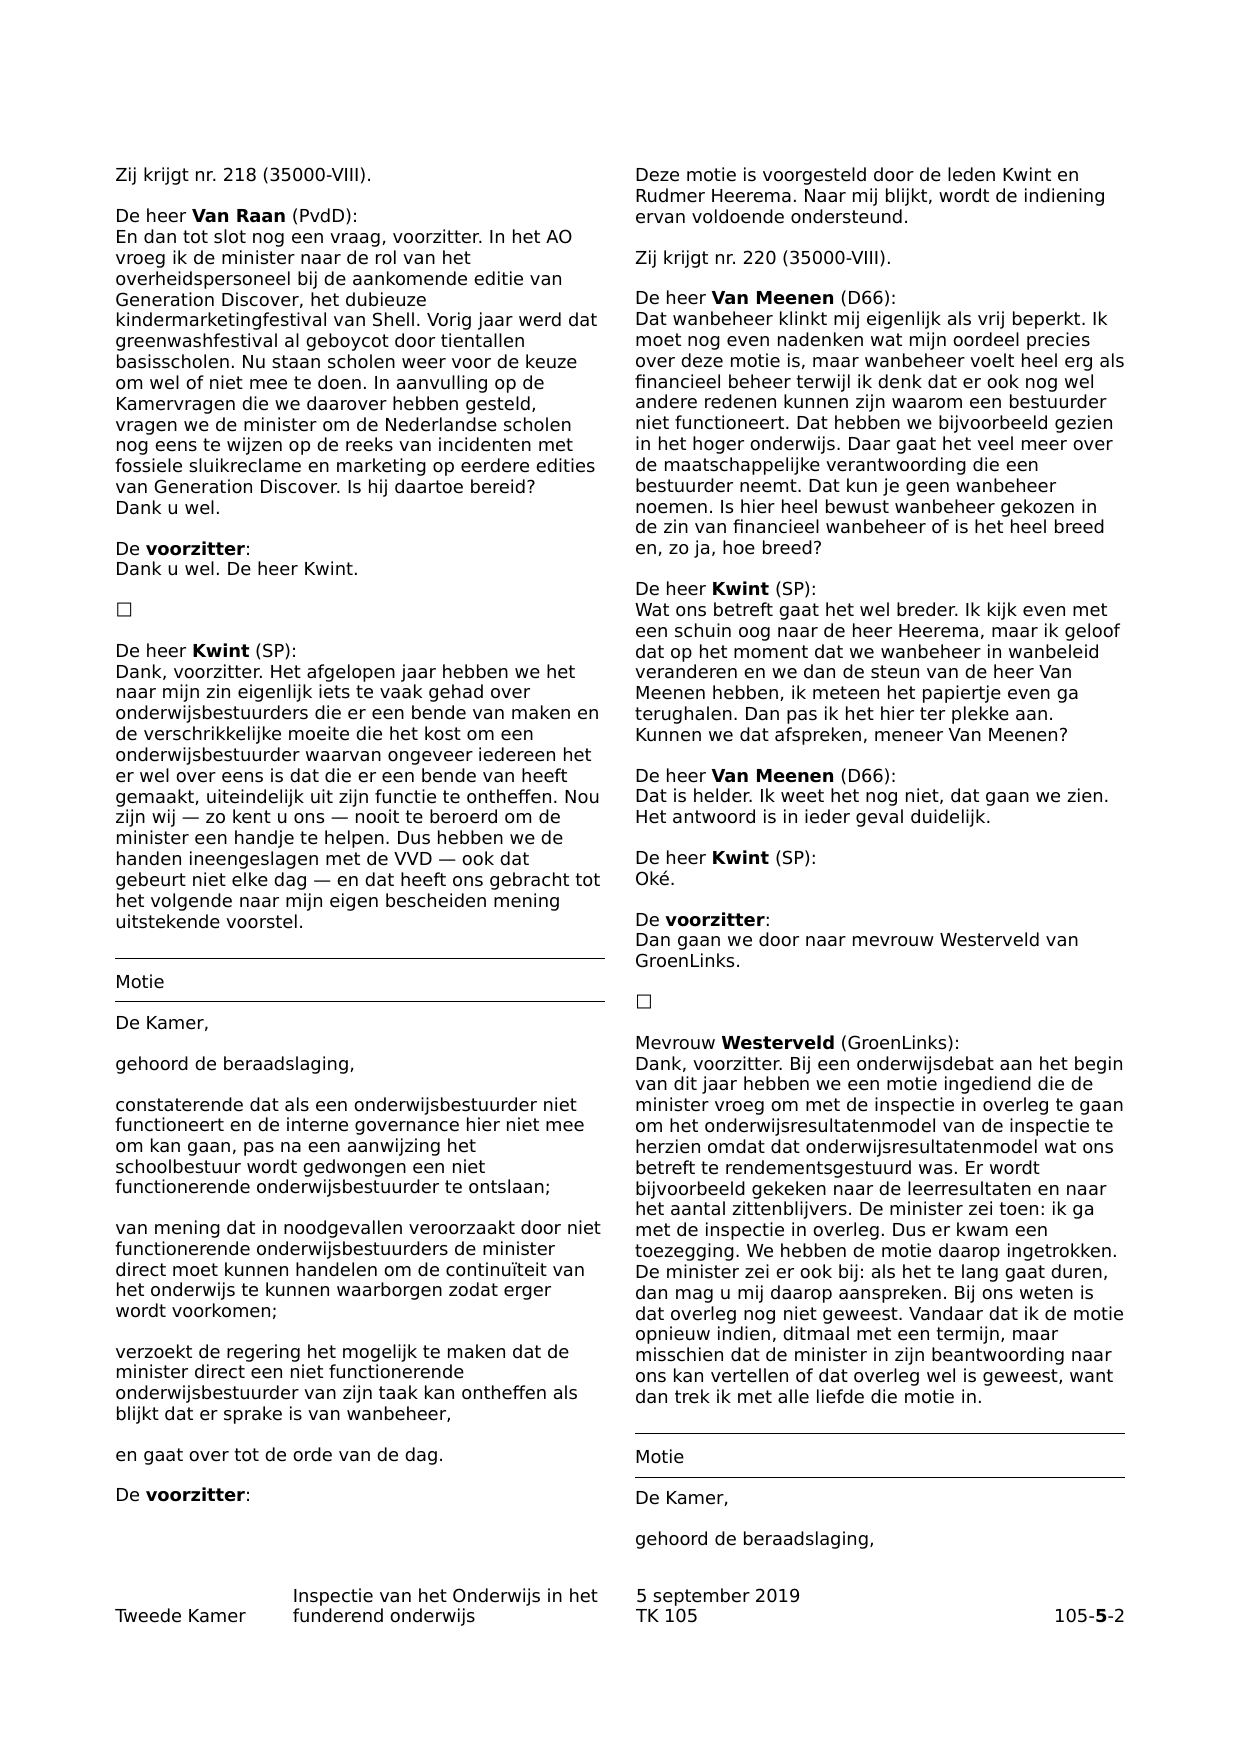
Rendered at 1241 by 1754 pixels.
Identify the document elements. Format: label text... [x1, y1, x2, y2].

text Dank u wel. De heer Kwint. [115, 559, 605, 580]
text De heer Van Meenen (D66): [635, 288, 1125, 309]
text van mening dat in noodgevallen veroorzaakt door niet functionerende onderwijsbestuurders de minister direct moet kunnen handelen om de continuïteit van het onderwijs te kunnen waarborgen zodat erger wordt voorkomen; [115, 1218, 605, 1322]
text De Kamer, [115, 1013, 605, 1034]
text gehoord de beraadslaging, [635, 1529, 1125, 1549]
text verzoekt de regering het mogelijk te maken dat de minister direct een niet functionerende onderwijsbestuurder van zijn taak kan ontheffen als blijkt dat er sprake is van wanbeheer, [115, 1342, 605, 1424]
text De heer Kwint (SP): [115, 641, 605, 661]
text De heer Van Meenen (D66): [635, 766, 1125, 786]
text Dat wanbeheer klinkt mij eigenlijk als vrij beperkt. Ik moet nog even nadenken wat mijn oordeel precies over deze motie is, maar wanbeheer voelt heel erg als financieel beheer terwijl ik denk dat er ook nog wel andere redenen kunnen zijn waarom een bestuurder niet functioneert. Dat hebben we bijvoorbeeld gezien in het hoger onderwijs. Daar gaat het veel meer over de maatschappelijke verantwoording die een bestuurder neemt. Dat kun je geen wanbeheer noemen. Is hier heel bewust wanbeheer gekozen in de zin van financieel wanbeheer of is het heel breed en, zo ja, hoe breed? [635, 309, 1125, 559]
text Dat is helder. Ik weet het nog niet, dat gaan we zien. Het antwoord is in ieder geval duidelijk. [635, 786, 1125, 828]
text Dank u wel. [115, 498, 605, 518]
text De voorzitter: [635, 909, 1125, 930]
text constaterende dat als een onderwijsbestuurder niet functioneert en de interne governance hier niet mee om kan gaan, pas na een aanwijzing het schoolbestuur wordt gedwongen een niet functionerende onderwijsbestuurder te ontslaan; [115, 1094, 605, 1198]
text Oké. [635, 869, 1125, 889]
text Zij krijgt nr. 218 (35000-VIII). [115, 165, 605, 186]
text ⬜ [635, 992, 1125, 1013]
text ⬜ [115, 600, 605, 621]
text Zij krijgt nr. 220 (35000-VIII). [635, 247, 1125, 268]
text Dank, voorzitter. Bij een onderwijsdebat aan het begin van dit jaar hebben we een motie ingediend die de minister vroeg om met de inspectie in overleg te gaan om het onderwijsresultatenmodel van de inspectie te herzien omdat dat onderwijsresultatenmodel wat ons betreft te rendementsgestuurd was. Er wordt bijvoorbeeld gekeken naar de leerresultaten en naar het aantal zittenblijvers. De minister zei toen: ik ga met de inspectie in overleg. Dus er kwam een toezegging. We hebben de motie daarop ingetrokken. De minister zei er ook bij: als het te lang gaat duren, dan mag u mij daarop aanspreken. Bij ons weten is dat overleg nog niet geweest. Vandaar dat ik de motie opnieuw indien, ditmaal met een termijn, maar misschien dat de minister in zijn beantwoording naar ons kan vertellen of dat overleg wel is geweest, want dan trek ik met alle liefde die motie in. [635, 1053, 1125, 1407]
text Dank, voorzitter. Het afgelopen jaar hebben we het naar mijn zin eigenlijk iets te vaak gehad over onderwijsbestuurders die er een bende van maken en de verschrikkelijke moeite die het kost om een onderwijsbestuurder waarvan ongeveer iedereen het er wel over eens is dat die er een bende van heeft gemaakt, uiteindelijk uit zijn functie te ontheffen. Nou zijn wij — zo kent u ons — nooit te beroerd om de minister een handje te helpen. Dus hebben we de handen ineengeslagen met de VVD — ook dat gebeurt niet elke dag — en dat heeft ons gebracht tot het volgende naar mijn eigen bescheiden mening uitstekende voorstel. [115, 661, 605, 932]
text Motie [115, 972, 605, 993]
text De Kamer, [635, 1488, 1125, 1509]
text De heer Van Raan (PvdD): [115, 206, 605, 227]
text De heer Kwint (SP): [635, 848, 1125, 869]
text Deze motie is voorgesteld door de leden Kwint en Rudmer Heerema. Naar mij blijkt, wordt de indiening ervan voldoende ondersteund. [635, 165, 1125, 227]
text De heer Kwint (SP): [635, 579, 1125, 600]
text Wat ons betreft gaat het wel breder. Ik kijk even met een schuin oog naar de heer Heerema, maar ik geloof dat op het moment dat we wanbeheer in wanbeleid veranderen en we dan de steun van de heer Van Meenen hebben, ik meteen het papiertje even ga terughalen. Dan pas ik het hier ter plekke aan. Kunnen we dat afspreken, meneer Van Meenen? [635, 600, 1125, 746]
text De voorzitter: [115, 1485, 605, 1506]
text en gaat over tot de orde van de dag. [115, 1444, 605, 1465]
text Dan gaan we door naar mevrouw Westerveld van GroenLinks. [635, 930, 1125, 972]
text En dan tot slot nog een vraag, voorzitter. In het AO vroeg ik de minister naar de rol van het overheidspersoneel bij de aankomende editie van Generation Discover, het dubieuze kindermarketingfestival van Shell. Vorig jaar werd dat greenwashfestival al geboycot door tientallen basisscholen. Nu staan scholen weer voor de keuze om wel of niet mee te doen. In aanvulling op de Kamervragen die we daarover hebben gesteld, vragen we de minister om de Nederlandse scholen nog eens te wijzen op de reeks van incidenten met fossiele sluikreclame en marketing op eerdere edities van Generation Discover. Is hij daartoe bereid? [115, 227, 605, 498]
text Motie [635, 1447, 1125, 1468]
text De voorzitter: [115, 538, 605, 559]
text gehoord de beraadslaging, [115, 1054, 605, 1074]
text Mevrouw Westerveld (GroenLinks): [635, 1033, 1125, 1053]
